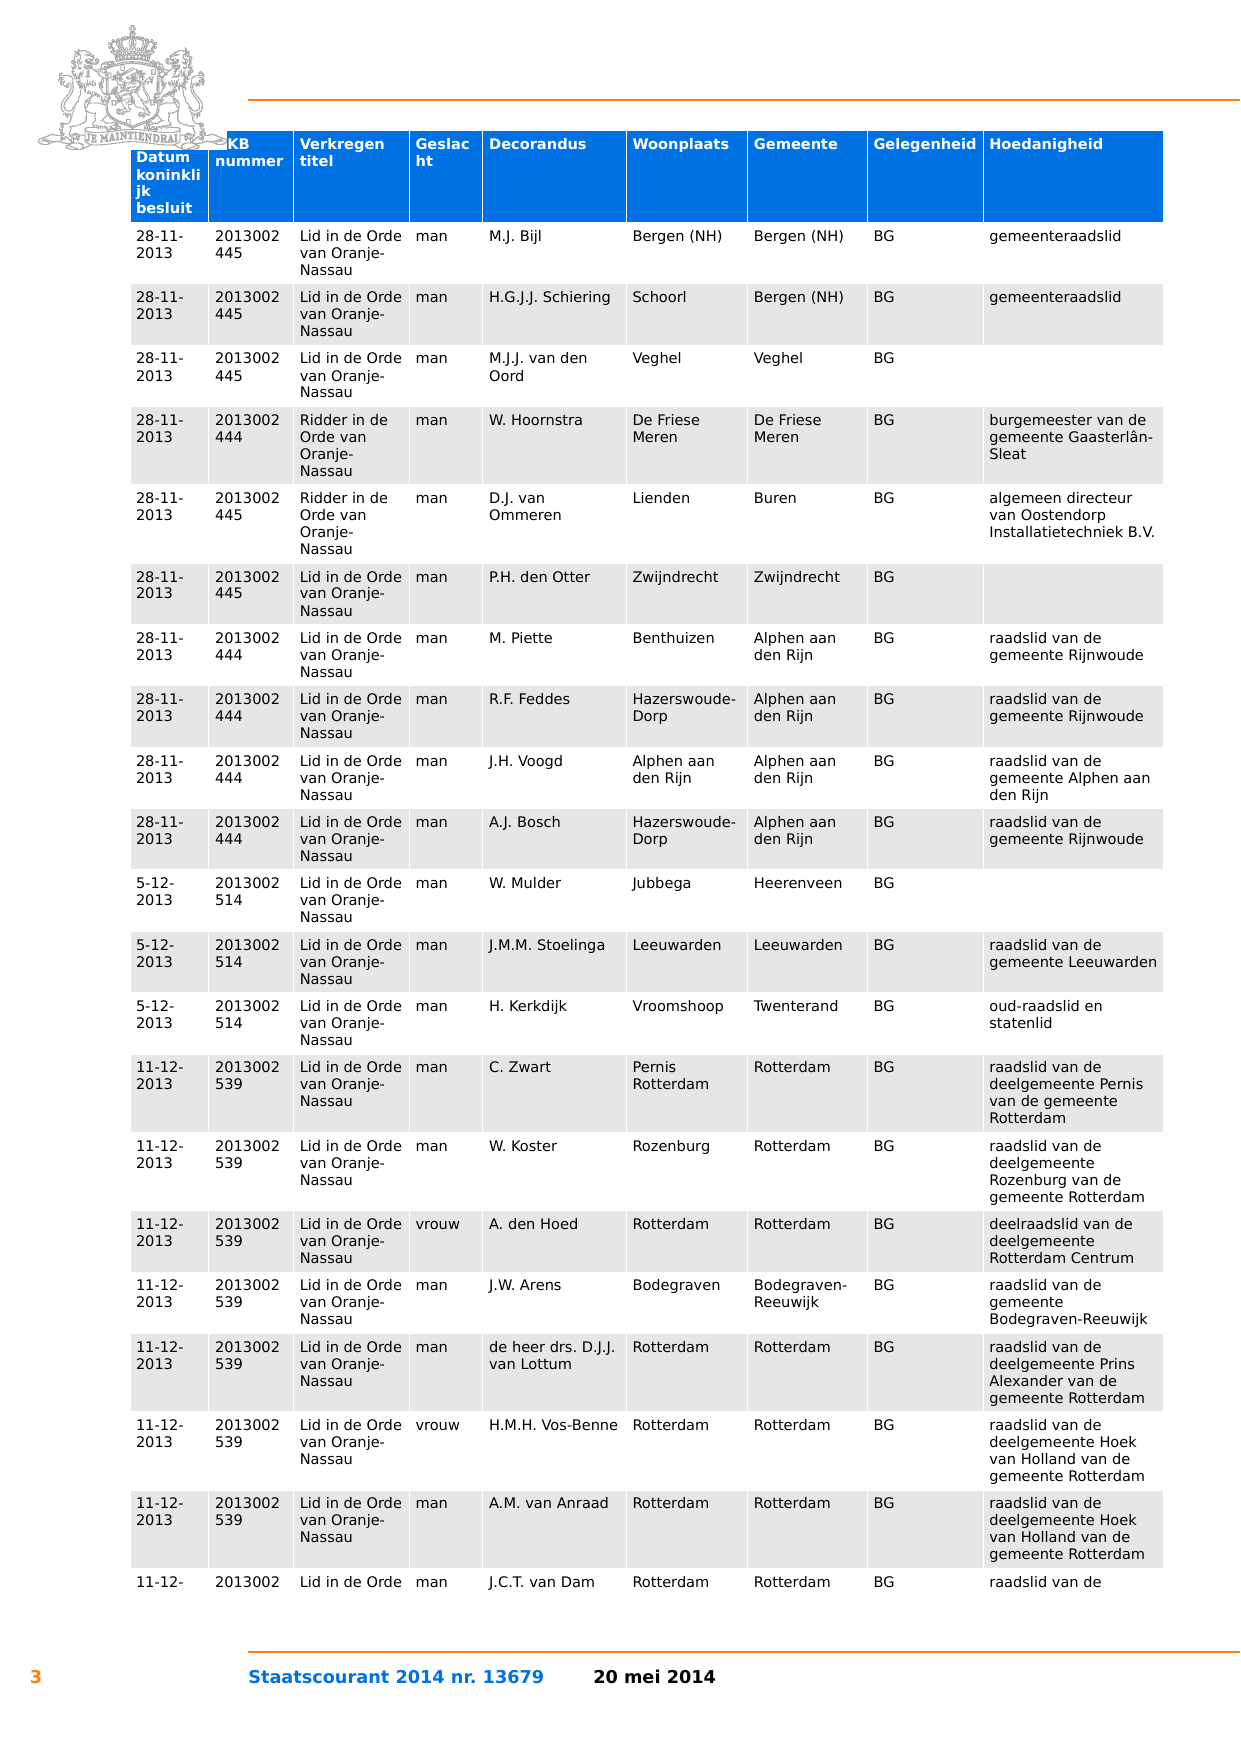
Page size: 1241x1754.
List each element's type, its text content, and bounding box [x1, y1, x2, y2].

table_cell J.M.M. Stoelinga [483, 932, 626, 992]
table_cell man [410, 625, 482, 685]
table_cell Jubbega [627, 871, 747, 931]
table_cell raadslid van de deelgemeente Pernis van de gemeente Rotterdam [984, 1055, 1163, 1132]
table_cell 11-12-2013 [131, 1055, 208, 1132]
table_cell Lid in de Orde van Oranje-Nassau [294, 993, 409, 1053]
table_cell C. Zwart [483, 1055, 626, 1132]
table_cell Rotterdam [627, 1334, 747, 1411]
table_cell P.H. den Otter [483, 564, 626, 624]
table_cell algemeen directeur van Oostendorp Installatietechniek B.V. [984, 485, 1163, 563]
table_cell BG [868, 1412, 983, 1489]
table_cell 2013002514 [209, 993, 293, 1053]
table_cell Rotterdam [748, 1334, 867, 1411]
table_cell 2013002539 [209, 1273, 293, 1333]
table_cell W. Hoornstra [483, 407, 626, 484]
table_cell 28-11-2013 [131, 686, 208, 747]
table_cell Alphen aan den Rijn [748, 809, 867, 869]
table_cell Twenterand [748, 993, 867, 1053]
table_cell Veghel [748, 346, 867, 406]
table_cell 5-12-2013 [131, 871, 208, 931]
table_cell Lid in de Orde van Oranje-Nassau [294, 932, 409, 992]
table_cell M.J. Bijl [483, 223, 626, 283]
table_cell Pernis Rotterdam [627, 1055, 747, 1132]
table_cell 2013002444 [209, 748, 293, 808]
table_cell 28-11-2013 [131, 485, 208, 563]
table_cell 11-12- [131, 1569, 208, 1595]
table_cell Leeuwarden [627, 932, 747, 992]
table_cell Rotterdam [627, 1211, 747, 1272]
table_cell 2013002445 [209, 564, 293, 624]
table_cell [984, 564, 1163, 624]
table_cell de heer drs. D.J.J. van Lottum [483, 1334, 626, 1411]
table_cell man [410, 346, 482, 406]
table_cell Lid in de Orde van Oranje-Nassau [294, 346, 409, 406]
table_cell Leeuwarden [748, 932, 867, 992]
table_cell raadslid van de deelgemeente Hoek van Holland van de gemeente Rotterdam [984, 1491, 1163, 1568]
picture [38, 25, 227, 150]
table_cell Lid in de Orde van Oranje-Nassau [294, 625, 409, 685]
table_header Datum koninklijk besluit [131, 150, 208, 222]
table_cell [984, 346, 1163, 406]
table_cell Buren [748, 485, 867, 563]
table_cell BG [868, 932, 983, 992]
table_header KB nummer [209, 131, 293, 222]
table_cell raadslid van de [984, 1569, 1163, 1595]
table_cell BG [868, 407, 983, 484]
table_cell raadslid van de deelgemeente Rozenburg van de gemeente Rotterdam [984, 1133, 1163, 1210]
table_cell 2013002444 [209, 625, 293, 685]
table_cell 28-11-2013 [131, 284, 208, 345]
table_cell raadslid van de gemeente Alphen aan den Rijn [984, 748, 1163, 808]
table_cell man [410, 1569, 482, 1595]
table_cell Bergen (NH) [627, 223, 747, 283]
table_cell 2013002539 [209, 1412, 293, 1489]
table_cell 28-11-2013 [131, 625, 208, 685]
table_cell J.C.T. van Dam [483, 1569, 626, 1595]
table_header Gemeente [748, 131, 867, 222]
table_cell 28-11-2013 [131, 407, 208, 484]
table_cell 2013002445 [209, 485, 293, 563]
table_cell H.M.H. Vos-Benne [483, 1412, 626, 1489]
table_cell 28-11-2013 [131, 346, 208, 406]
table_cell Bergen (NH) [748, 223, 867, 283]
table_cell Vroomshoop [627, 993, 747, 1053]
table_cell M. Piette [483, 625, 626, 685]
table_cell BG [868, 1491, 983, 1568]
table_cell H.G.J.J. Schiering [483, 284, 626, 345]
table_cell Alphen aan den Rijn [627, 748, 747, 808]
table_cell burgemeester van de gemeente Gaasterlân-Sleat [984, 407, 1163, 484]
table_cell 2013002 [209, 1569, 293, 1595]
table_cell BG [868, 809, 983, 869]
table_cell Bodegraven [627, 1273, 747, 1333]
table_cell BG [868, 564, 983, 624]
table_cell 2013002444 [209, 809, 293, 869]
table_cell deelraadslid van de deelgemeente Rotterdam Centrum [984, 1211, 1163, 1272]
table_header Geslacht [410, 131, 482, 222]
table_cell De Friese Meren [748, 407, 867, 484]
table_cell Lid in de Orde van Oranje-Nassau [294, 748, 409, 808]
table_cell 2013002444 [209, 407, 293, 484]
table_cell 28-11-2013 [131, 223, 208, 283]
table_cell man [410, 809, 482, 869]
table_cell Ridder in de Orde van Oranje-Nassau [294, 407, 409, 484]
table_cell man [410, 932, 482, 992]
table_cell raadslid van de deelgemeente Hoek van Holland van de gemeente Rotterdam [984, 1412, 1163, 1489]
table_cell Alphen aan den Rijn [748, 686, 867, 747]
table_cell raadslid van de gemeente Rijnwoude [984, 809, 1163, 869]
table_cell Lid in de Orde van Oranje-Nassau [294, 1133, 409, 1210]
table_cell R.F. Feddes [483, 686, 626, 747]
table_cell man [410, 871, 482, 931]
table_cell BG [868, 284, 983, 345]
table_cell Hazerswoude-Dorp [627, 809, 747, 869]
table_cell raadslid van de gemeente Rijnwoude [984, 686, 1163, 747]
table_cell Lid in de Orde van Oranje-Nassau [294, 871, 409, 931]
table_cell man [410, 284, 482, 345]
table_cell 2013002514 [209, 871, 293, 931]
table_cell BG [868, 871, 983, 931]
table_cell man [410, 1491, 482, 1568]
table_cell raadslid van de gemeente Leeuwarden [984, 932, 1163, 992]
table_cell A. den Hoed [483, 1211, 626, 1272]
table_header Verkregen titel [294, 131, 409, 222]
table_cell Rozenburg [627, 1133, 747, 1210]
table_cell Bodegraven-Reeuwijk [748, 1273, 867, 1333]
table_header Decorandus [483, 131, 626, 222]
table_cell 11-12-2013 [131, 1491, 208, 1568]
table_cell A.J. Bosch [483, 809, 626, 869]
table_cell Hazerswoude-Dorp [627, 686, 747, 747]
table_cell Lid in de Orde van Oranje-Nassau [294, 223, 409, 283]
table_cell Lid in de Orde van Oranje-Nassau [294, 1273, 409, 1333]
table_cell Rotterdam [748, 1412, 867, 1489]
table_cell Rotterdam [748, 1569, 867, 1595]
table_cell 2013002514 [209, 932, 293, 992]
table_cell Lid in de Orde [294, 1569, 409, 1595]
table_cell man [410, 1055, 482, 1132]
table_cell BG [868, 485, 983, 563]
table_cell 5-12-2013 [131, 932, 208, 992]
table_cell BG [868, 1273, 983, 1333]
table_cell BG [868, 686, 983, 747]
table_cell vrouw [410, 1211, 482, 1272]
table_cell Rotterdam [627, 1491, 747, 1568]
table_cell 11-12-2013 [131, 1211, 208, 1272]
table_cell Zwijndrecht [748, 564, 867, 624]
table_cell BG [868, 1055, 983, 1132]
table_cell Lid in de Orde van Oranje-Nassau [294, 1055, 409, 1132]
table_cell Heerenveen [748, 871, 867, 931]
table_cell BG [868, 748, 983, 808]
table_cell Lid in de Orde van Oranje-Nassau [294, 1211, 409, 1272]
table_cell Rotterdam [748, 1491, 867, 1568]
table_cell 2013002539 [209, 1055, 293, 1132]
table_cell 2013002445 [209, 284, 293, 345]
table_cell 2013002539 [209, 1133, 293, 1210]
table_cell BG [868, 625, 983, 685]
table_cell 2013002445 [209, 223, 293, 283]
table_cell 2013002444 [209, 686, 293, 747]
table_cell man [410, 407, 482, 484]
table_cell De Friese Meren [627, 407, 747, 484]
table_cell Rotterdam [748, 1055, 867, 1132]
table_cell gemeenteraadslid [984, 223, 1163, 283]
table_cell M.J.J. van den Oord [483, 346, 626, 406]
table_cell man [410, 748, 482, 808]
table_cell Zwijndrecht [627, 564, 747, 624]
table_cell 11-12-2013 [131, 1273, 208, 1333]
table_cell Alphen aan den Rijn [748, 748, 867, 808]
table_cell A.M. van Anraad [483, 1491, 626, 1568]
table_cell Rotterdam [627, 1412, 747, 1489]
table_cell oud-raadslid en statenlid [984, 993, 1163, 1053]
table_cell raadslid van de gemeente Rijnwoude [984, 625, 1163, 685]
table_header Hoedanigheid [984, 131, 1163, 222]
table_cell J.H. Voogd [483, 748, 626, 808]
table_cell 2013002539 [209, 1211, 293, 1272]
table_cell Rotterdam [627, 1569, 747, 1595]
table_cell 2013002539 [209, 1334, 293, 1411]
table_cell Lid in de Orde van Oranje-Nassau [294, 1412, 409, 1489]
table_cell BG [868, 346, 983, 406]
table_cell Lid in de Orde van Oranje-Nassau [294, 564, 409, 624]
table_cell Veghel [627, 346, 747, 406]
table_cell Lid in de Orde van Oranje-Nassau [294, 1334, 409, 1411]
table_cell 5-12-2013 [131, 993, 208, 1053]
table_cell Alphen aan den Rijn [748, 625, 867, 685]
table_cell 11-12-2013 [131, 1334, 208, 1411]
table_cell 28-11-2013 [131, 748, 208, 808]
table_cell man [410, 1133, 482, 1210]
table_header Gelegenheid [868, 131, 983, 222]
table_cell W. Koster [483, 1133, 626, 1210]
table_cell man [410, 1273, 482, 1333]
table_cell BG [868, 1133, 983, 1210]
table_cell man [410, 686, 482, 747]
table_cell H. Kerkdijk [483, 993, 626, 1053]
table_cell man [410, 564, 482, 624]
table_cell 28-11-2013 [131, 564, 208, 624]
table_cell Lid in de Orde van Oranje-Nassau [294, 809, 409, 869]
table_cell BG [868, 223, 983, 283]
table_header Woonplaats [627, 131, 747, 222]
table_cell man [410, 223, 482, 283]
table_cell Lienden [627, 485, 747, 563]
table_cell 2013002445 [209, 346, 293, 406]
table_cell Rotterdam [748, 1211, 867, 1272]
table_cell [984, 871, 1163, 931]
table_cell D.J. van Ommeren [483, 485, 626, 563]
table_cell Lid in de Orde van Oranje-Nassau [294, 1491, 409, 1568]
table_cell BG [868, 993, 983, 1053]
table_cell BG [868, 1211, 983, 1272]
table_cell Schoorl [627, 284, 747, 345]
table_cell Ridder in de Orde van Oranje-Nassau [294, 485, 409, 563]
table_cell Lid in de Orde van Oranje-Nassau [294, 284, 409, 345]
table_cell 28-11-2013 [131, 809, 208, 869]
table_cell vrouw [410, 1412, 482, 1489]
table_cell man [410, 1334, 482, 1411]
table_cell J.W. Arens [483, 1273, 626, 1333]
table_cell raadslid van de gemeente Bodegraven-Reeuwijk [984, 1273, 1163, 1333]
table_cell gemeenteraadslid [984, 284, 1163, 345]
table_cell man [410, 993, 482, 1053]
table_cell Rotterdam [748, 1133, 867, 1210]
table_cell Lid in de Orde van Oranje-Nassau [294, 686, 409, 747]
table_cell BG [868, 1569, 983, 1595]
table_cell Benthuizen [627, 625, 747, 685]
table_cell W. Mulder [483, 871, 626, 931]
table_cell BG [868, 1334, 983, 1411]
table_cell 11-12-2013 [131, 1412, 208, 1489]
table_cell Bergen (NH) [748, 284, 867, 345]
table_cell 2013002539 [209, 1491, 293, 1568]
table_cell raadslid van de deelgemeente Prins Alexander van de gemeente Rotterdam [984, 1334, 1163, 1411]
table_cell 11-12-2013 [131, 1133, 208, 1210]
table_cell man [410, 485, 482, 563]
